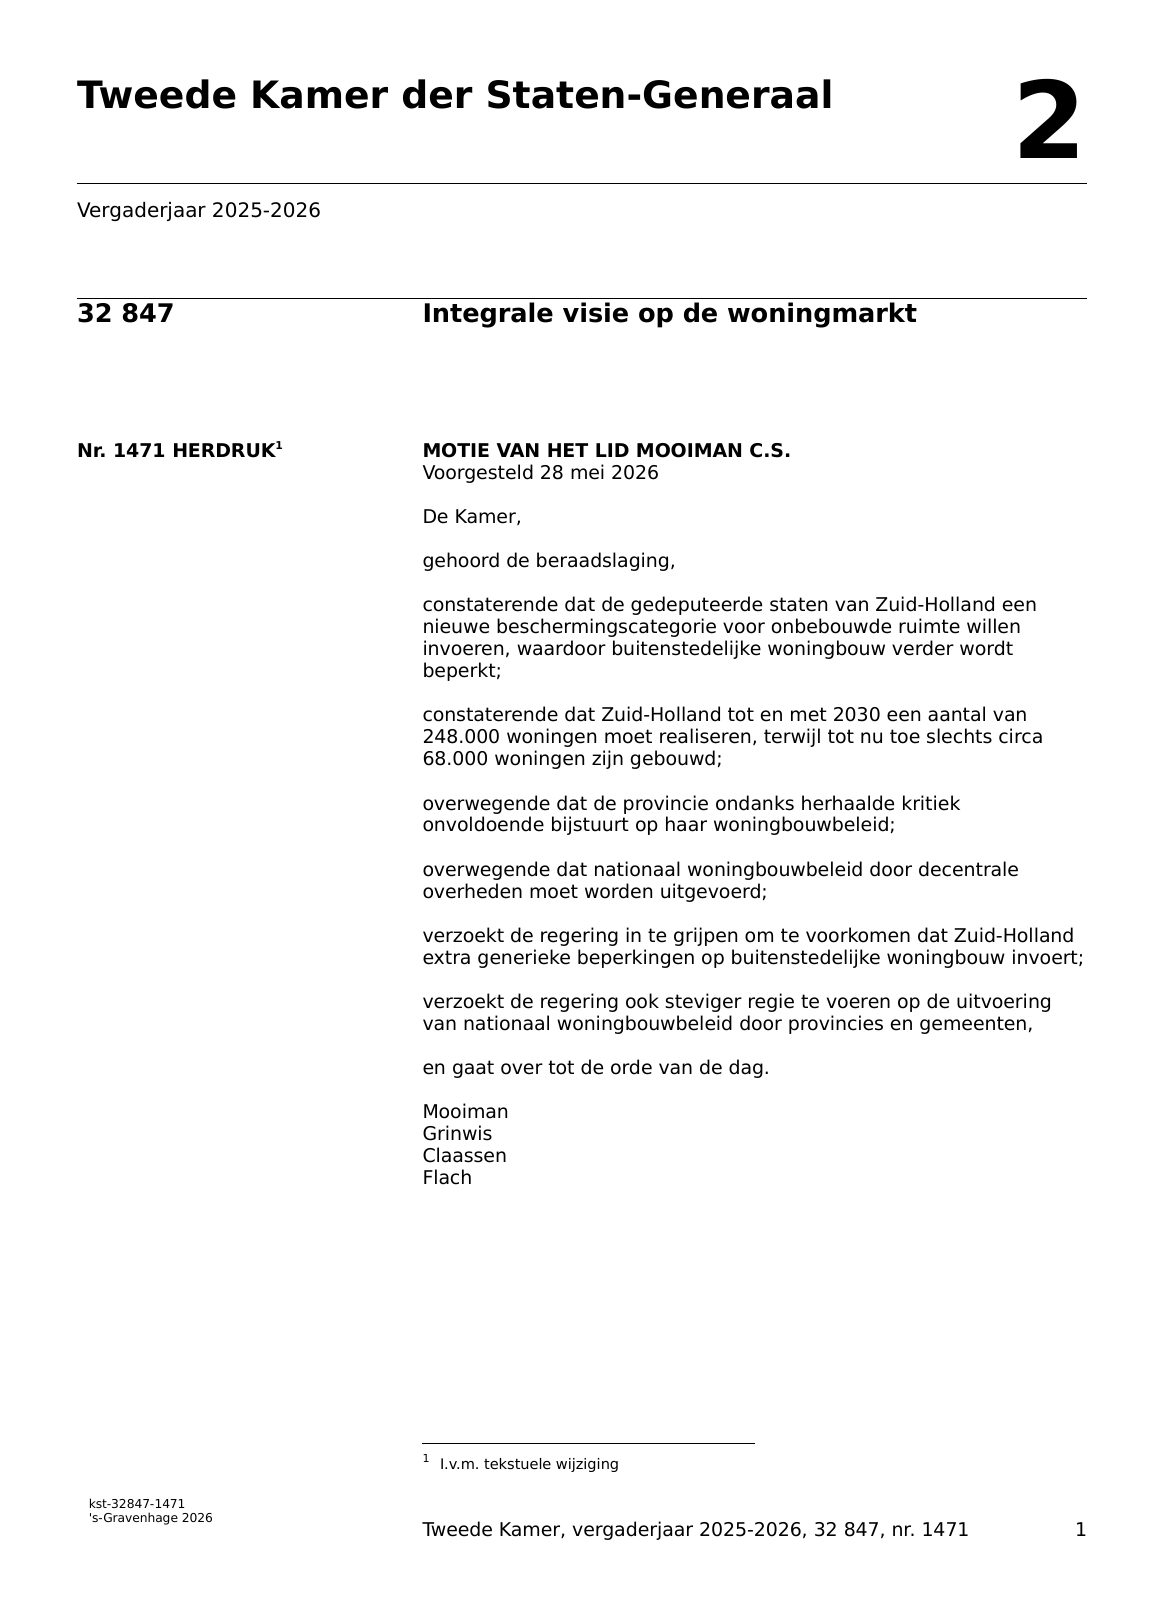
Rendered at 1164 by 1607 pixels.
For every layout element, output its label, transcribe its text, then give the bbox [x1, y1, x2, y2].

text Claassen [422, 1145, 1087, 1167]
text I.v.m. tekstuele wijziging [422, 1452, 1087, 1474]
table_header Tweede Kamer der Staten-Generaal [77, 59, 886, 183]
text Mooiman [422, 1101, 1087, 1123]
table_header 2 [886, 59, 1087, 183]
text De Kamer, [422, 506, 1087, 528]
text constaterende dat de gedeputeerde staten van Zuid-Holland een nieuwe beschermingscategorie voor onbebouwde ruimte willen invoeren, waardoor buitenstedelijke woningbouw verder wordt beperkt; [422, 594, 1087, 682]
text constaterende dat Zuid-Holland tot en met 2030 een aantal van 248.000 woningen moet realiseren, terwijl tot nu toe slechts circa 68.000 woningen zijn gebouwd; [422, 704, 1087, 770]
text overwegende dat de provincie ondanks herhaalde kritiek onvoldoende bijstuurt op haar woningbouwbeleid; [422, 792, 1087, 836]
text 's-Gravenhage 2026 [88, 1511, 323, 1525]
text en gaat over tot de orde van de dag. [422, 1057, 1087, 1079]
text Flach [422, 1167, 1087, 1189]
subtitle 32 847 Integrale visie op de woningmarkt [77, 299, 1087, 329]
text overwegende dat nationaal woningbouwbeleid door decentrale overheden moet worden uitgevoerd; [422, 858, 1087, 902]
text Grinwis [422, 1123, 1087, 1145]
subtitle Nr. 1471 HERDRUK MOTIE VAN HET LID MOOIMAN C.S. [77, 440, 1087, 462]
text gehoord de beraadslaging, [422, 550, 1087, 572]
text verzoekt de regering ook steviger regie te voeren op de uitvoering van nationaal woningbouwbeleid door provincies en gemeenten, [422, 991, 1087, 1035]
table_cell Vergaderjaar 2025-2026 [77, 184, 1087, 298]
text kst-32847-1471 [88, 1497, 323, 1511]
text verzoekt de regering in te grijpen om te voorkomen dat Zuid-Holland extra generieke beperkingen op buitenstedelijke woningbouw invoert; [422, 925, 1087, 969]
text Voorgesteld 28 mei 2026 [422, 462, 1087, 484]
